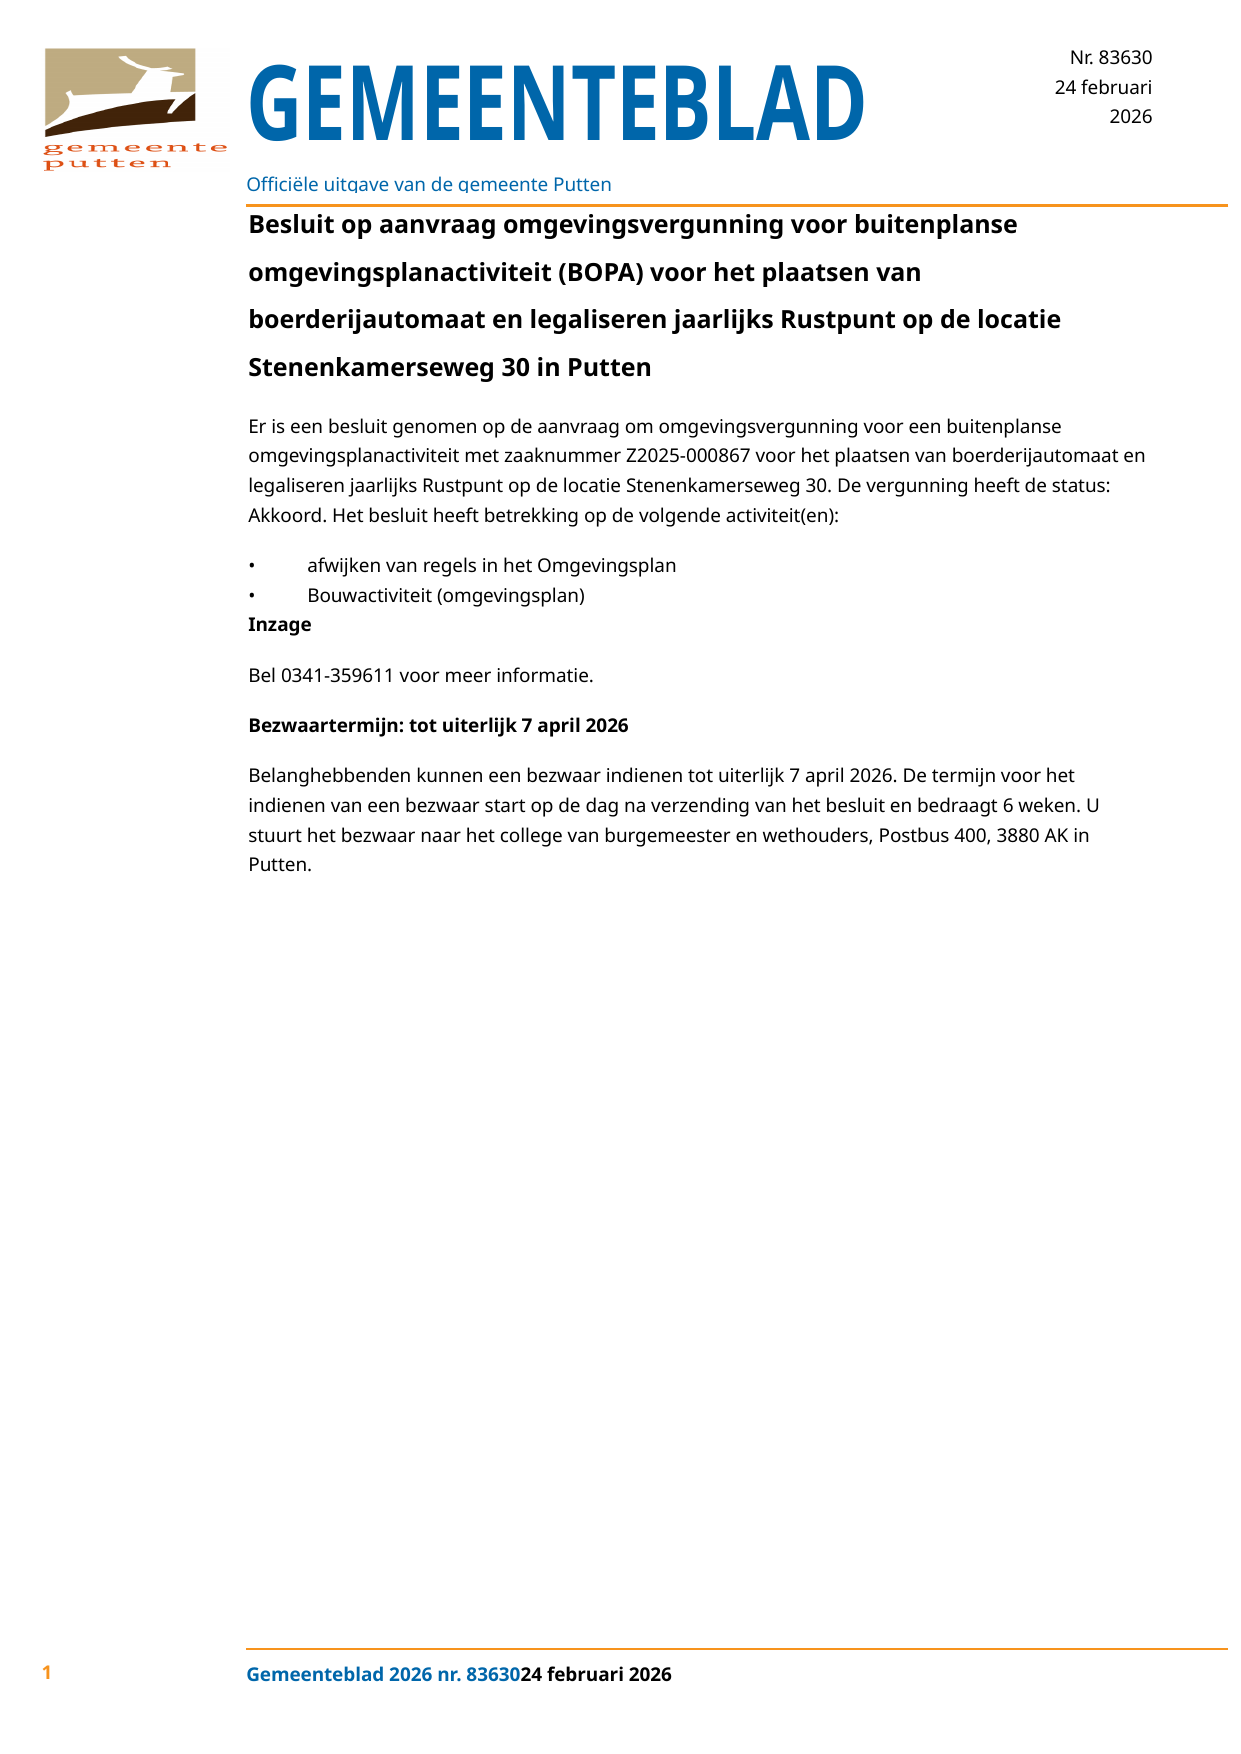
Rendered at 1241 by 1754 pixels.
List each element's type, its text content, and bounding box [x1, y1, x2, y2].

list afwijken van regels in het Omgevingsplan [248, 552, 1152, 578]
text Bel 0341-359611 voor meer informatie. [248, 662, 1152, 688]
text Bezwaartermijn: tot uiterlijk 7 april 2026 [248, 712, 1152, 738]
text Er is een besluit genomen op de aanvraag om omgevingsvergunning voor een buitenplanse omgevingsplanactiviteit met zaaknummer Z2025-000867 voor het plaatsen van boerderijautomaat en legaliseren jaarlijks Rustpunt op de locatie Stenenkamerseweg 30. De vergunning heeft de status: Akkoord. Het besluit heeft betrekking op de volgende activiteit(en): [248, 413, 1152, 528]
text Belanghebbenden kunnen een bezwaar indienen tot uiterlijk 7 april 2026. De termijn voor het indienen van een bezwaar start op de dag na verzending van het besluit en bedraagt 6 weken. U stuurt het bezwaar naar het college van burgemeester en wethouders, Postbus 400, 3880 AK in Putten. [248, 763, 1152, 877]
text Inzage [248, 611, 1152, 637]
text Besluit op aanvraag omgevingsvergunning voor buitenplanse omgevingsplanactiviteit (BOPA) voor het plaatsen van boerderijautomaat en legaliseren jaarlijks Rustpunt op de locatie Stenenkamerseweg 30 in Putten [248, 207, 1152, 384]
picture [41, 47, 231, 172]
list Bouwactiviteit (omgevingsplan) [248, 582, 1152, 608]
